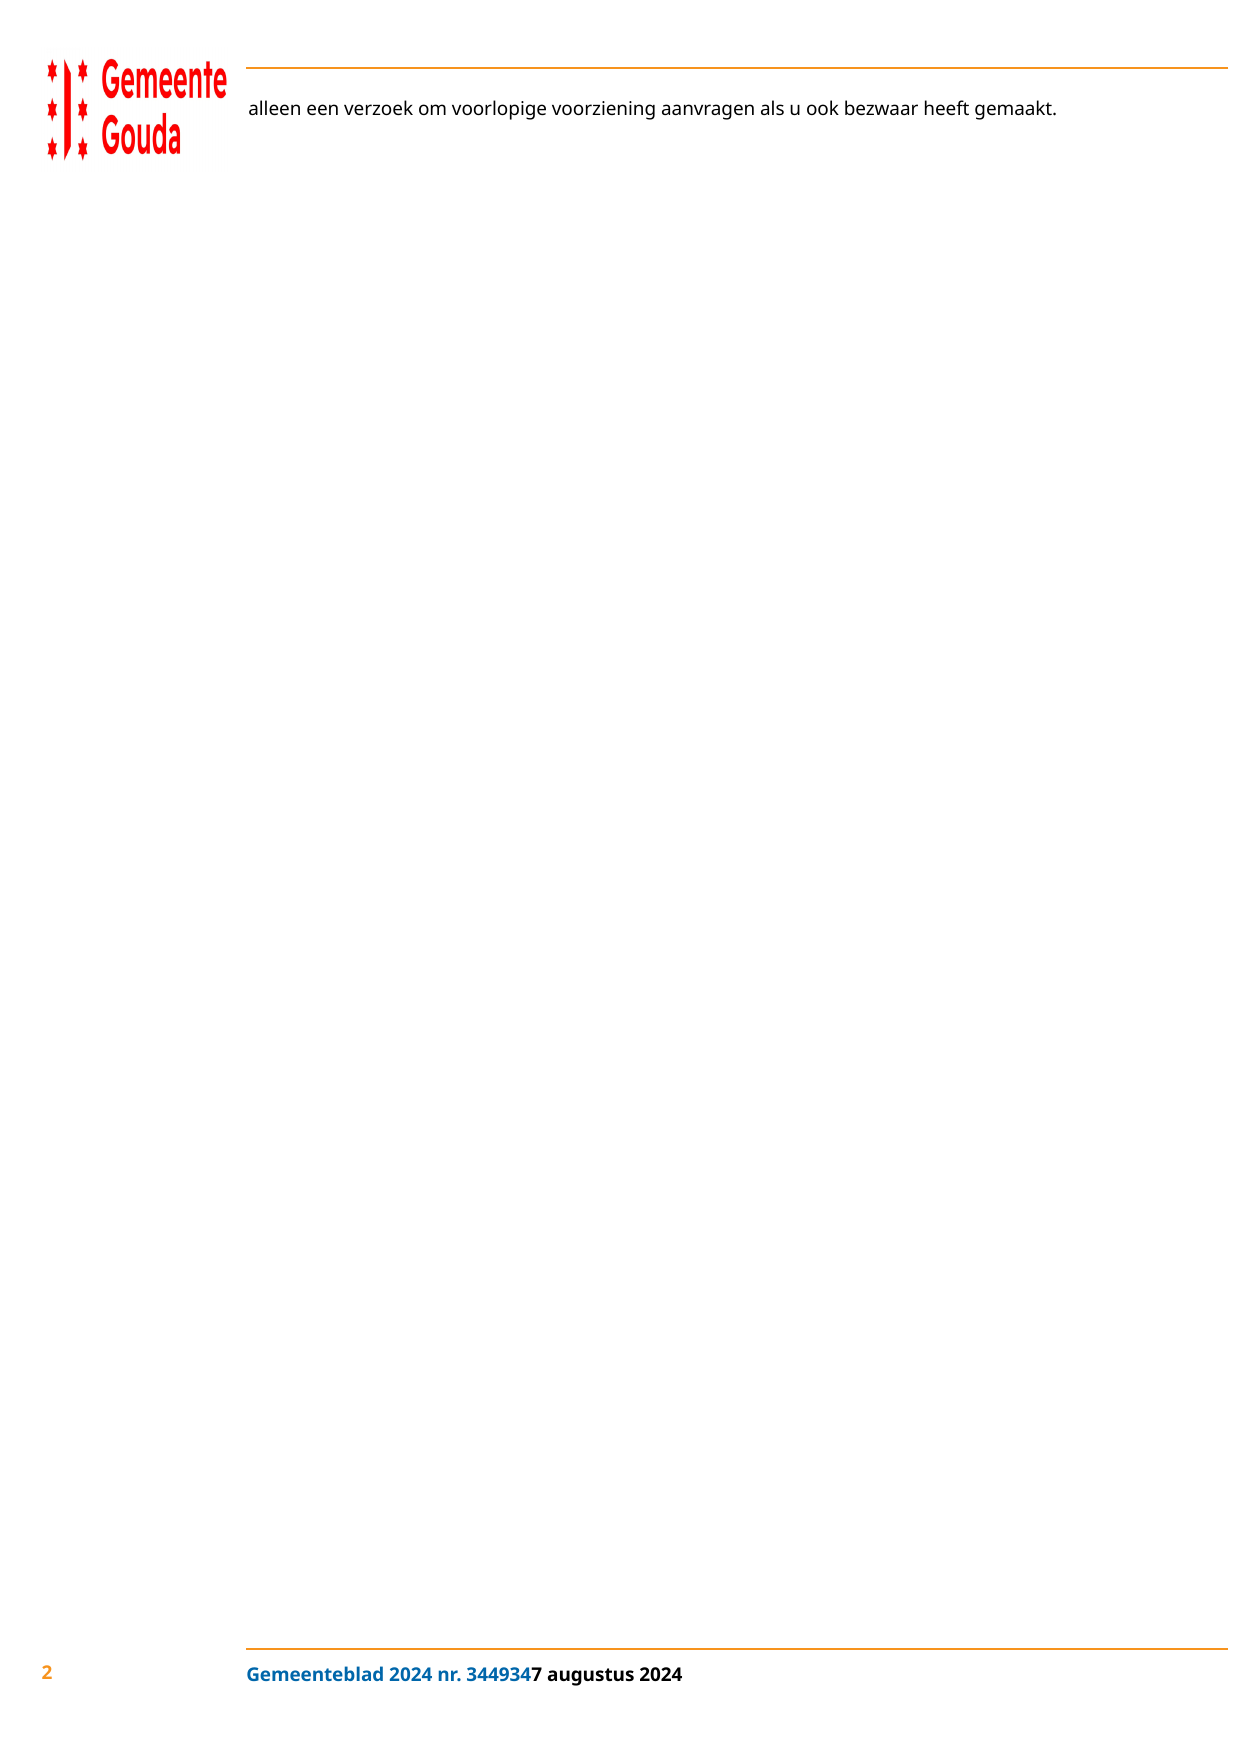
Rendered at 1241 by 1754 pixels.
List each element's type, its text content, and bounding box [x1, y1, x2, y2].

picture [41, 47, 231, 172]
text alleen een verzoek om voorlopige voorziening aanvragen als u ook bezwaar heeft gemaakt. [248, 95, 1152, 121]
